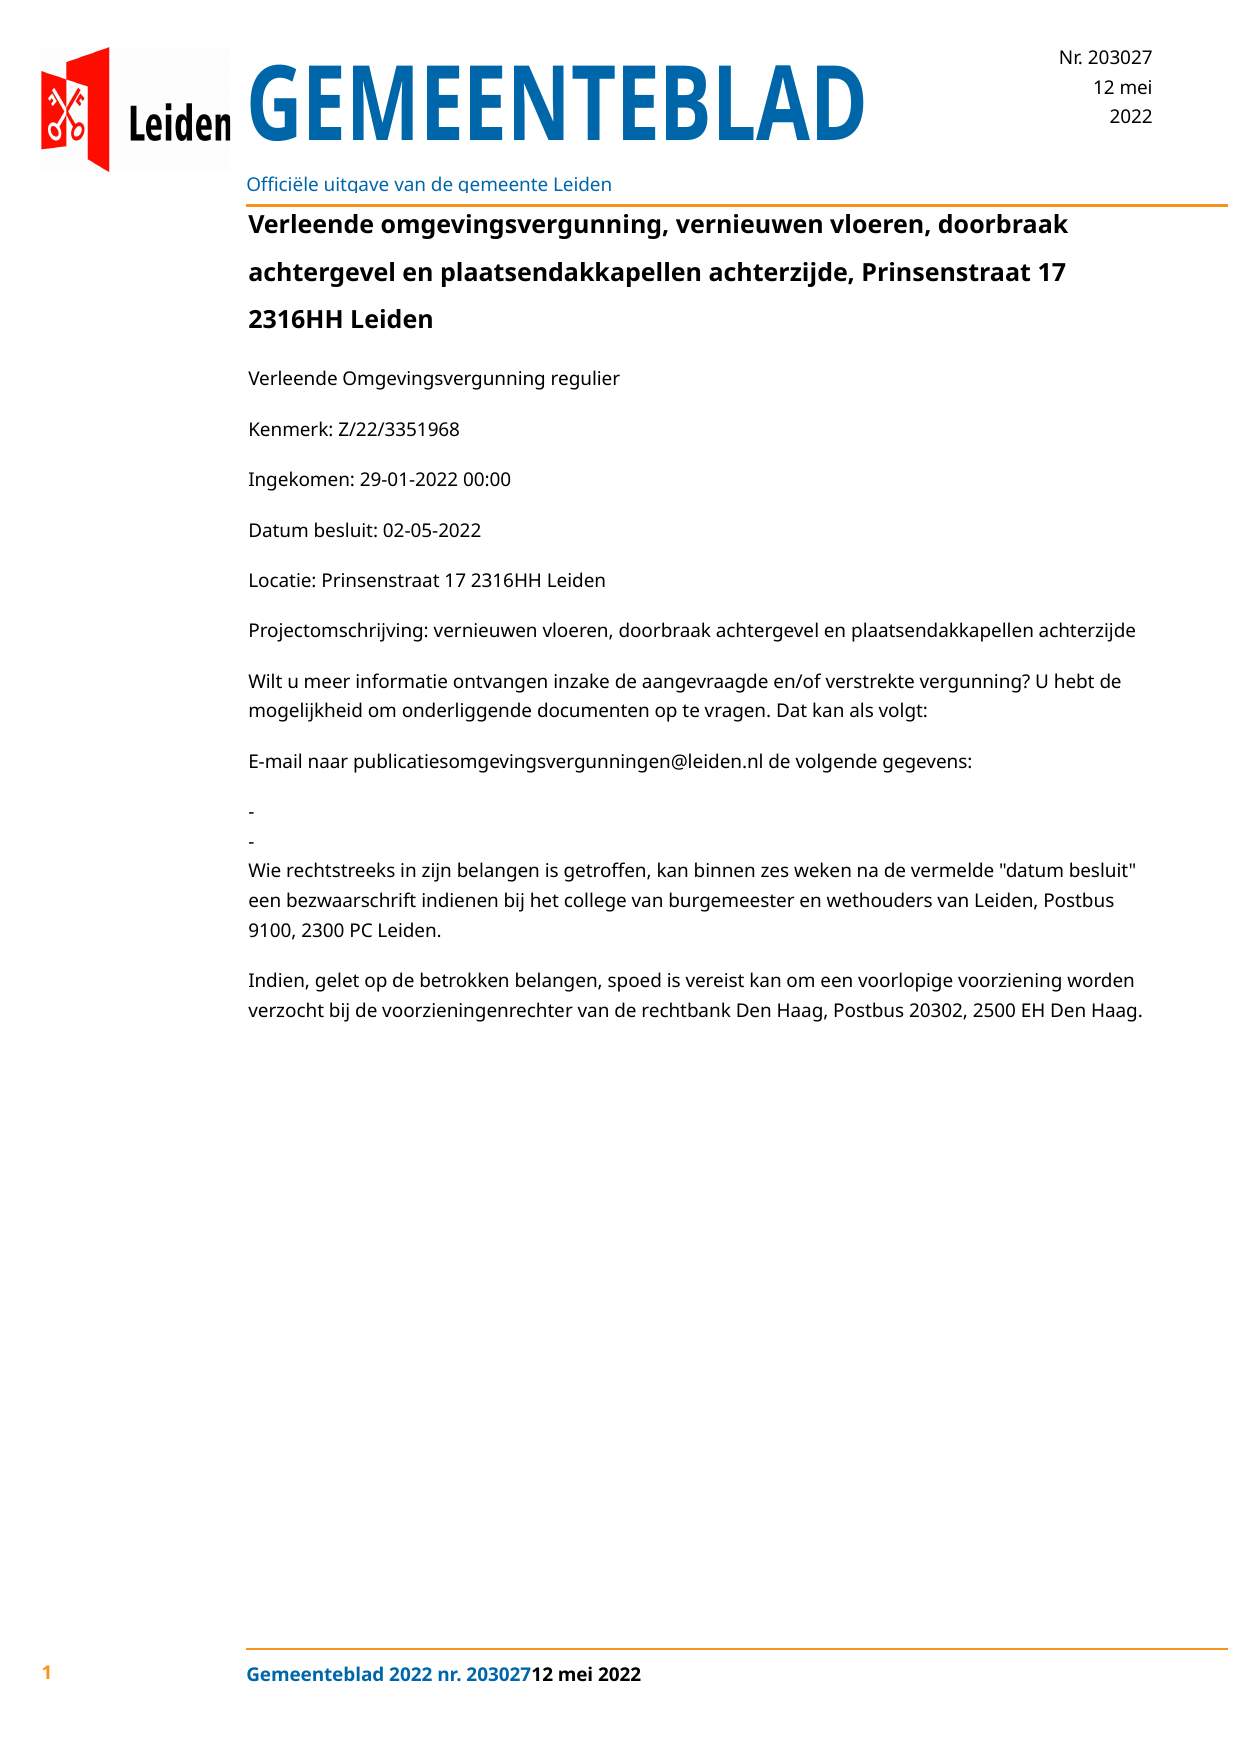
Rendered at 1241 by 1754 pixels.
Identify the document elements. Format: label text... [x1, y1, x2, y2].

text Projectomschrijving: vernieuwen vloeren, doorbraak achtergevel en plaatsendakkapellen achterzijde [248, 618, 1152, 643]
text Verleende Omgevingsvergunning regulier [248, 366, 1152, 391]
text E-mail naar publicatiesomgevingsvergunningen@leiden.nl de volgende gegevens: [248, 748, 1152, 774]
text Datum besluit: 02-05-2022 [248, 517, 1152, 542]
text Indien, gelet op de betrokken belangen, spoed is vereist kan om een voorlopige voorziening worden verzocht bij de voorzieningenrechter van de rechtbank Den Haag, Postbus 20302, 2500 EH Den Haag. [248, 967, 1152, 1022]
text Kenmerk: Z/22/3351968 [248, 416, 1152, 442]
picture [41, 47, 231, 172]
text Verleende omgevingsvergunning, vernieuwen vloeren, doorbraak achtergevel en plaatsendakkapellen achterzijde, Prinsenstraat 17 2316HH Leiden [248, 207, 1152, 336]
text Ingekomen: 29-01-2022 00:00 [248, 466, 1152, 492]
text Locatie: Prinsenstraat 17 2316HH Leiden [248, 567, 1152, 593]
text Wie rechtstreeks in zijn belangen is getroffen, kan binnen zes weken na de vermelde "datum besluit" een bezwaarschrift indienen bij het college van burgemeester en wethouders van Leiden, Postbus 9100, 2300 PC Leiden. [248, 858, 1152, 942]
text Wilt u meer informatie ontvangen inzake de aangevraagde en/of verstrekte vergunning? U hebt de mogelijkheid om onderliggende documenten op te vragen. Dat kan als volgt: [248, 668, 1152, 723]
